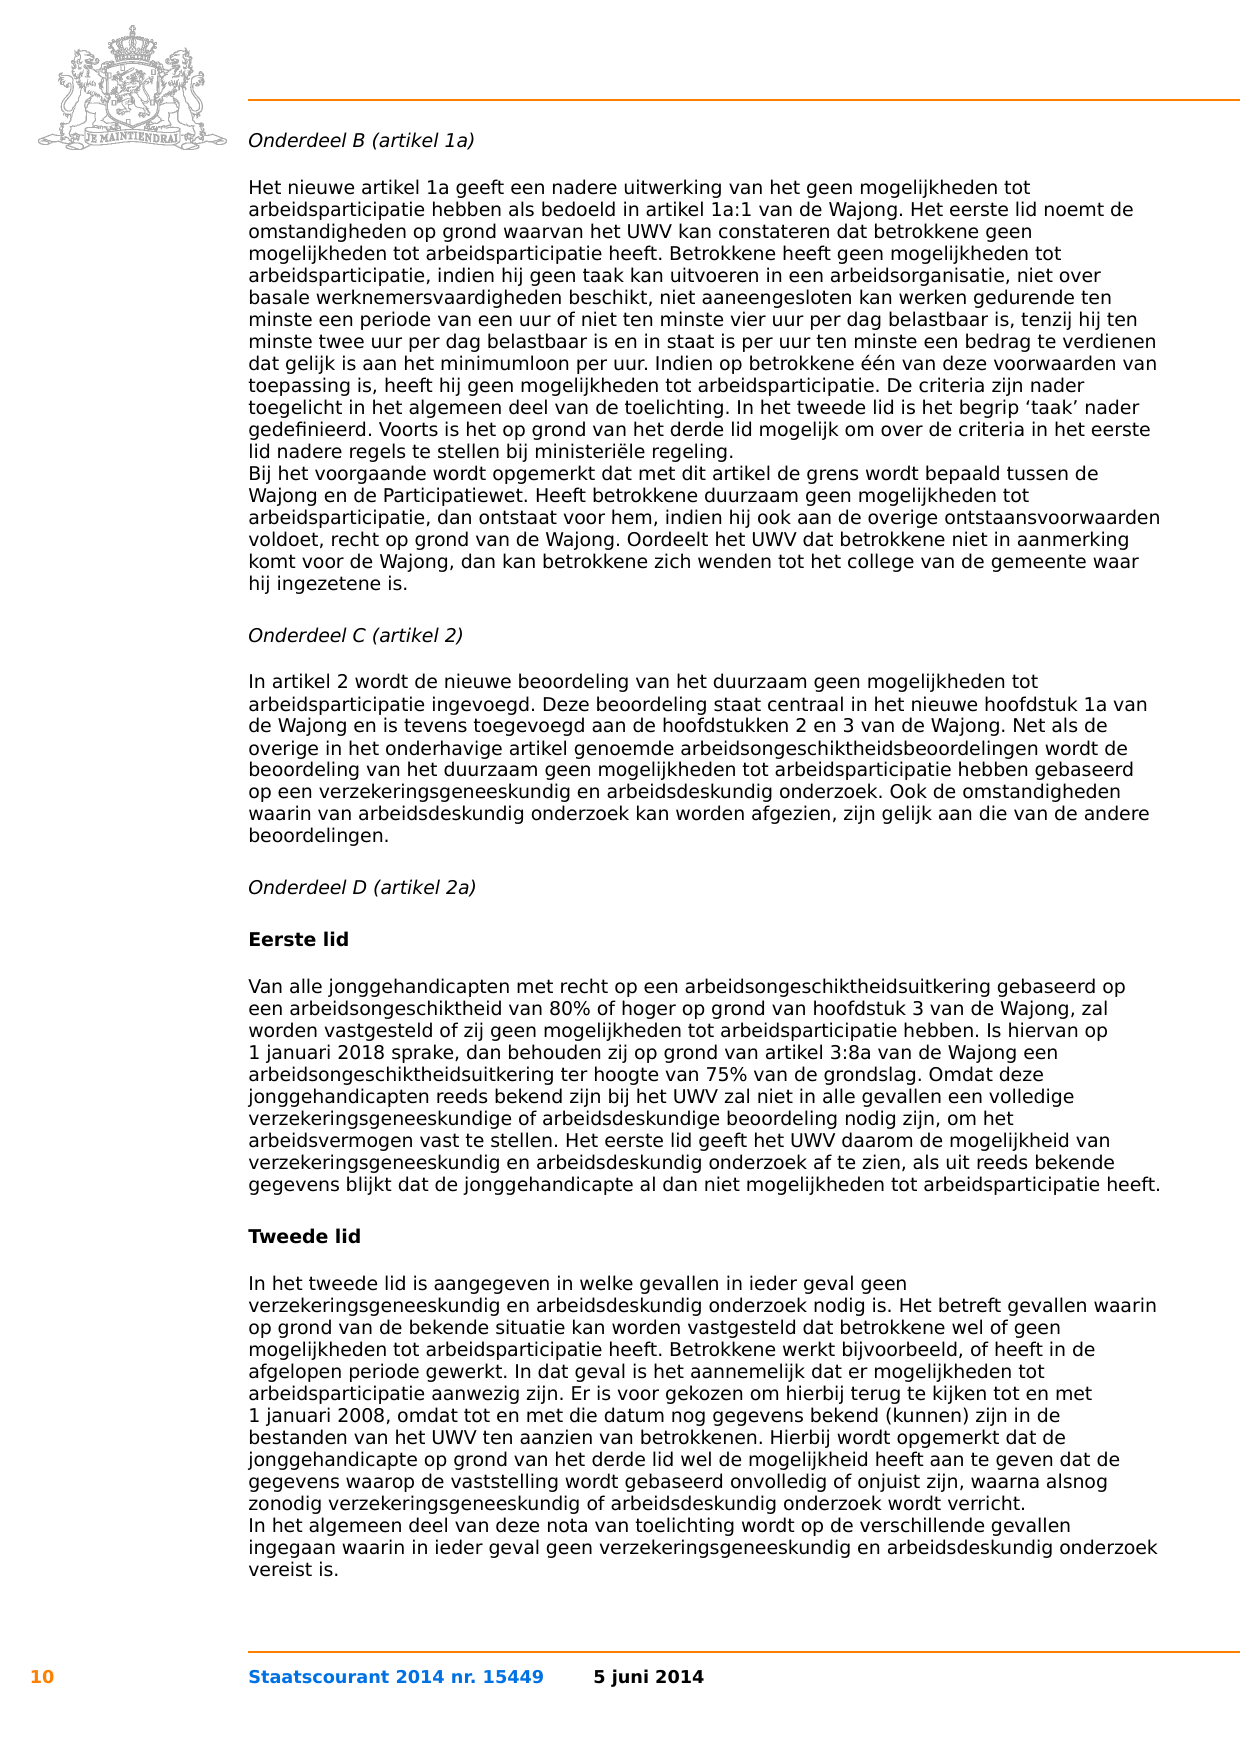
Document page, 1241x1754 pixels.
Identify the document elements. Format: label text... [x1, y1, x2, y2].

text Het nieuwe artikel 1a geeft een nadere uitwerking van het geen mogelijkheden tot arbeidsparticipatie hebben als bedoeld in artikel 1a:1 van de Wajong. Het eerste lid noemt de omstandigheden op grond waarvan het UWV kan constateren dat betrokkene geen mogelijkheden tot arbeidsparticipatie heeft. Betrokkene heeft geen mogelijkheden tot arbeidsparticipatie, indien hij geen taak kan uitvoeren in een arbeidsorganisatie, niet over basale werknemersvaardigheden beschikt, niet aaneengesloten kan werken gedurende ten minste een periode van een uur of niet ten minste vier uur per dag belastbaar is, tenzij hij ten minste twee uur per dag belastbaar is en in staat is per uur ten minste een bedrag te verdienen dat gelijk is aan het minimumloon per uur. Indien op betrokkene één van deze voorwaarden van toepassing is, heeft hij geen mogelijkheden tot arbeidsparticipatie. De criteria zijn nader toegelicht in het algemeen deel van de toelichting. In het tweede lid is het begrip ‘taak’ nader gedefinieerd. Voorts is het op grond van het derde lid mogelijk om over de criteria in het eerste lid nadere regels te stellen bij ministeriële regeling. [248, 177, 1163, 463]
subtitle Tweede lid [248, 1226, 1163, 1248]
subtitle Onderdeel C (artikel 2) [248, 624, 1163, 646]
subtitle Onderdeel D (artikel 2a) [248, 877, 1163, 899]
text Van alle jonggehandicapten met recht op een arbeidsongeschiktheidsuitkering gebaseerd op een arbeidsongeschiktheid van 80% of hoger op grond van hoofdstuk 3 van de Wajong, zal worden vastgesteld of zij geen mogelijkheden tot arbeidsparticipatie hebben. Is hiervan op 1 januari 2018 sprake, dan behouden zij op grond van artikel 3:8a van de Wajong een arbeidsongeschiktheidsuitkering ter hoogte van 75% van de grondslag. Omdat deze jonggehandicapten reeds bekend zijn bij het UWV zal niet in alle gevallen een volledige verzekeringsgeneeskundige of arbeidsdeskundige beoordeling nodig zijn, om het arbeidsvermogen vast te stellen. Het eerste lid geeft het UWV daarom de mogelijkheid van verzekeringsgeneeskundig en arbeidsdeskundig onderzoek af te zien, als uit reeds bekende gegevens blijkt dat de jonggehandicapte al dan niet mogelijkheden tot arbeidsparticipatie heeft. [248, 976, 1163, 1196]
subtitle Onderdeel B (artikel 1a) [248, 130, 1163, 152]
text In artikel 2 wordt de nieuwe beoordeling van het duurzaam geen mogelijkheden tot arbeidsparticipatie ingevoegd. Deze beoordeling staat centraal in het nieuwe hoofdstuk 1a van de Wajong en is tevens toegevoegd aan de hoofdstukken 2 en 3 van de Wajong. Net als de overige in het onderhavige artikel genoemde arbeidsongeschiktheidsbeoordelingen wordt de beoordeling van het duurzaam geen mogelijkheden tot arbeidsparticipatie hebben gebaseerd op een verzekeringsgeneeskundig en arbeidsdeskundig onderzoek. Ook de omstandigheden waarin van arbeidsdeskundig onderzoek kan worden afgezien, zijn gelijk aan die van de andere beoordelingen. [248, 671, 1163, 847]
text Bij het voorgaande wordt opgemerkt dat met dit artikel de grens wordt bepaald tussen de Wajong en de Participatiewet. Heeft betrokkene duurzaam geen mogelijkheden tot arbeidsparticipatie, dan ontstaat voor hem, indien hij ook aan de overige ontstaansvoorwaarden voldoet, recht op grond van de Wajong. Oordeelt het UWV dat betrokkene niet in aanmerking komt voor de Wajong, dan kan betrokkene zich wenden tot het college van de gemeente waar hij ingezetene is. [248, 463, 1163, 594]
text In het tweede lid is aangegeven in welke gevallen in ieder geval geen verzekeringsgeneeskundig en arbeidsdeskundig onderzoek nodig is. Het betreft gevallen waarin op grond van de bekende situatie kan worden vastgesteld dat betrokkene wel of geen mogelijkheden tot arbeidsparticipatie heeft. Betrokkene werkt bijvoorbeeld, of heeft in de afgelopen periode gewerkt. In dat geval is het aannemelijk dat er mogelijkheden tot arbeidsparticipatie aanwezig zijn. Er is voor gekozen om hierbij terug te kijken tot en met 1 januari 2008, omdat tot en met die datum nog gegevens bekend (kunnen) zijn in de bestanden van het UWV ten aanzien van betrokkenen. Hierbij wordt opgemerkt dat de jonggehandicapte op grond van het derde lid wel de mogelijkheid heeft aan te geven dat de gegevens waarop de vaststelling wordt gebaseerd onvolledig of onjuist zijn, waarna alsnog zonodig verzekeringsgeneeskundig of arbeidsdeskundig onderzoek wordt verricht. [248, 1273, 1163, 1515]
subtitle Eerste lid [248, 929, 1163, 951]
text In het algemeen deel van deze nota van toelichting wordt op de verschillende gevallen ingegaan waarin in ieder geval geen verzekeringsgeneeskundig en arbeidsdeskundig onderzoek vereist is. [248, 1515, 1163, 1581]
picture [38, 25, 227, 150]
